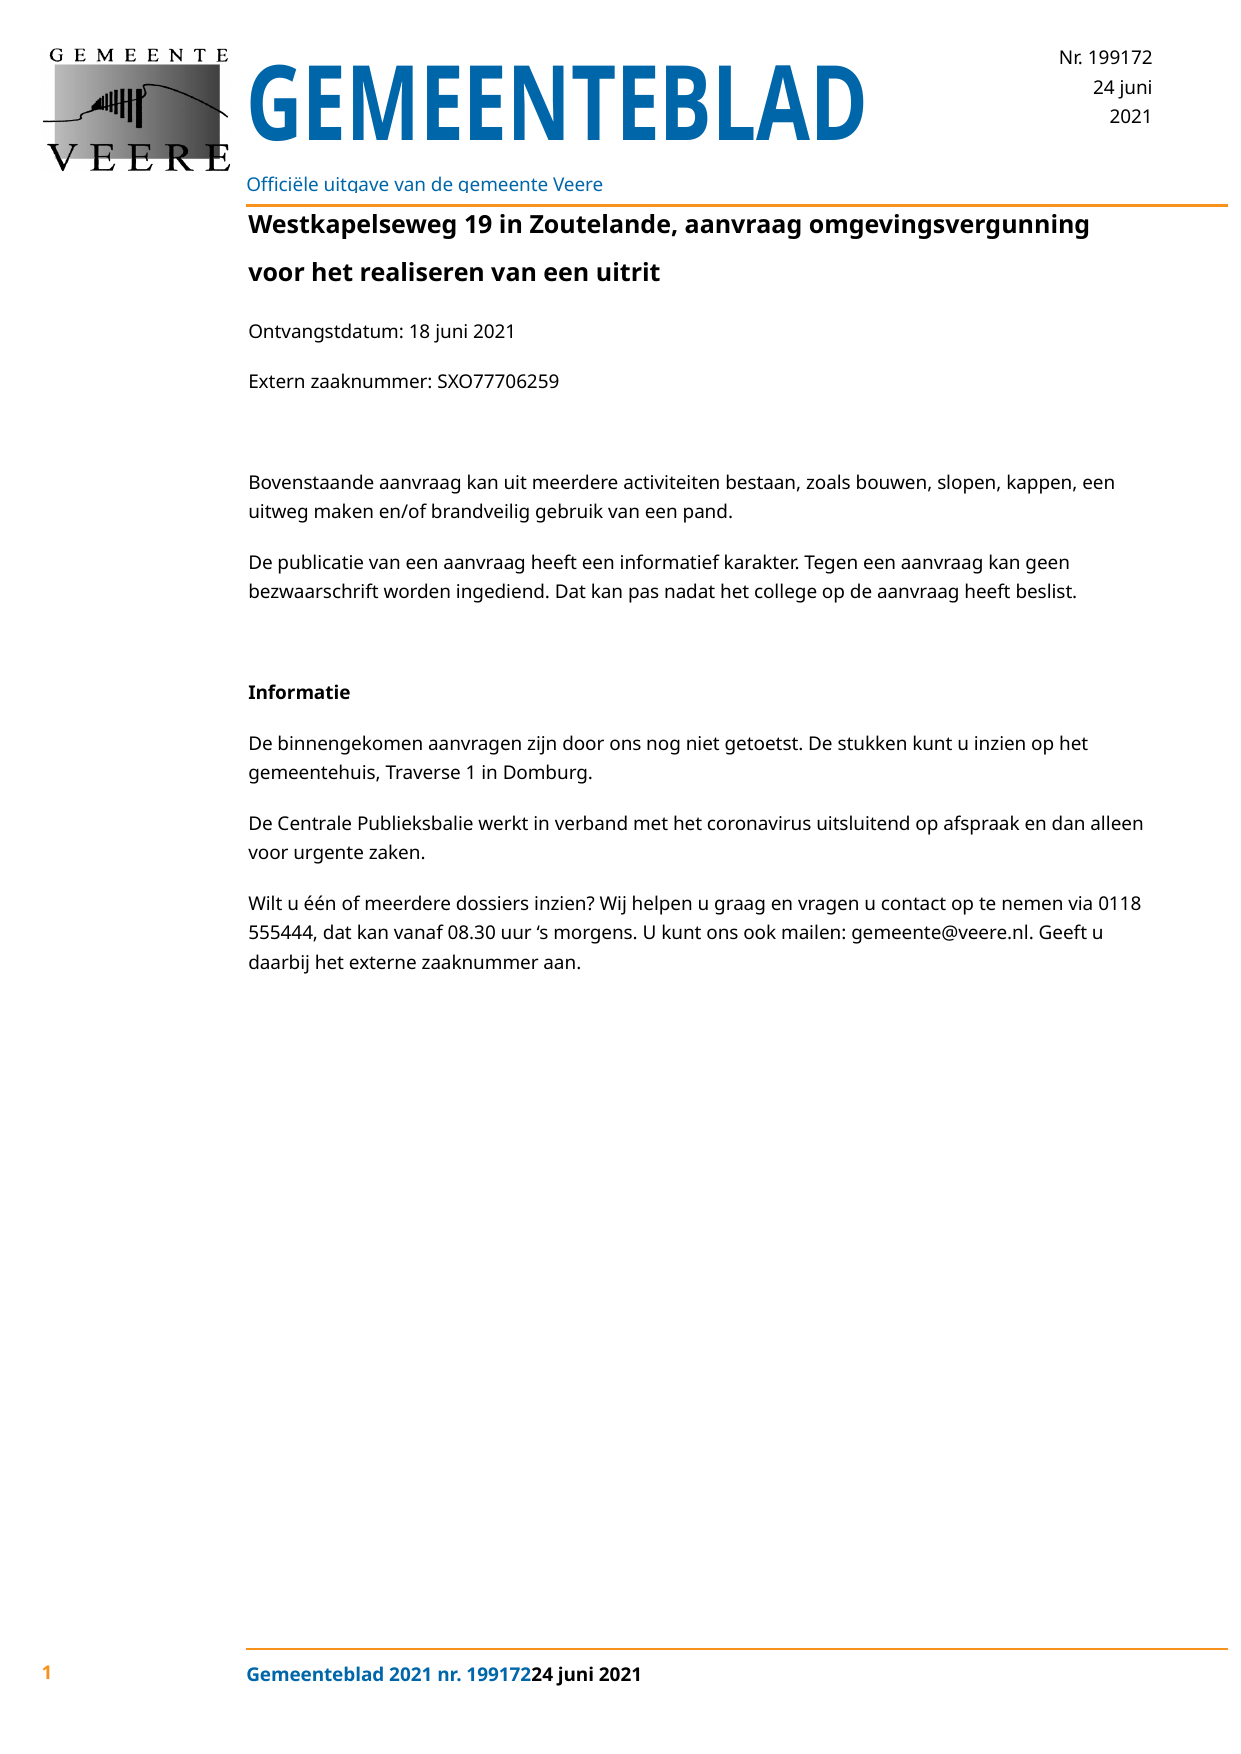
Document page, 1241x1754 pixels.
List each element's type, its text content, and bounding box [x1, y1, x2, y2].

text Extern zaaknummer: SXO77706259 [248, 368, 1152, 394]
text Bovenstaande aanvraag kan uit meerdere activiteiten bestaan, zoals bouwen, slopen, kappen, een uitweg maken en/of brandveilig gebruik van een pand. [248, 469, 1152, 524]
text Wilt u één of meerdere dossiers inzien? Wij helpen u graag en vragen u contact op te nemen via 0118 555444, dat kan vanaf 08.30 uur ‘s morgens. U kunt ons ook mailen: gemeente@veere.nl. Geeft u daarbij het externe zaaknummer aan. [248, 890, 1152, 975]
text Westkapelseweg 19 in Zoutelande, aanvraag omgevingsvergunning voor het realiseren van een uitrit [248, 207, 1152, 288]
text De binnengekomen aanvragen zijn door ons nog niet getoetst. De stukken kunt u inzien op het gemeentehuis, Traverse 1 in Domburg. [248, 730, 1152, 785]
picture [41, 47, 231, 172]
text De publicatie van een aanvraag heeft een informatief karakter. Tegen een aanvraag kan geen bezwaarschrift worden ingediend. Dat kan pas nadat het college op de aanvraag heeft beslist. [248, 549, 1152, 604]
text De Centrale Publieksbalie werkt in verband met het coronavirus uitsluitend op afspraak en dan alleen voor urgente zaken. [248, 810, 1152, 865]
text Ontvangstdatum: 18 juni 2021 [248, 318, 1152, 344]
text Informatie [248, 679, 1152, 705]
